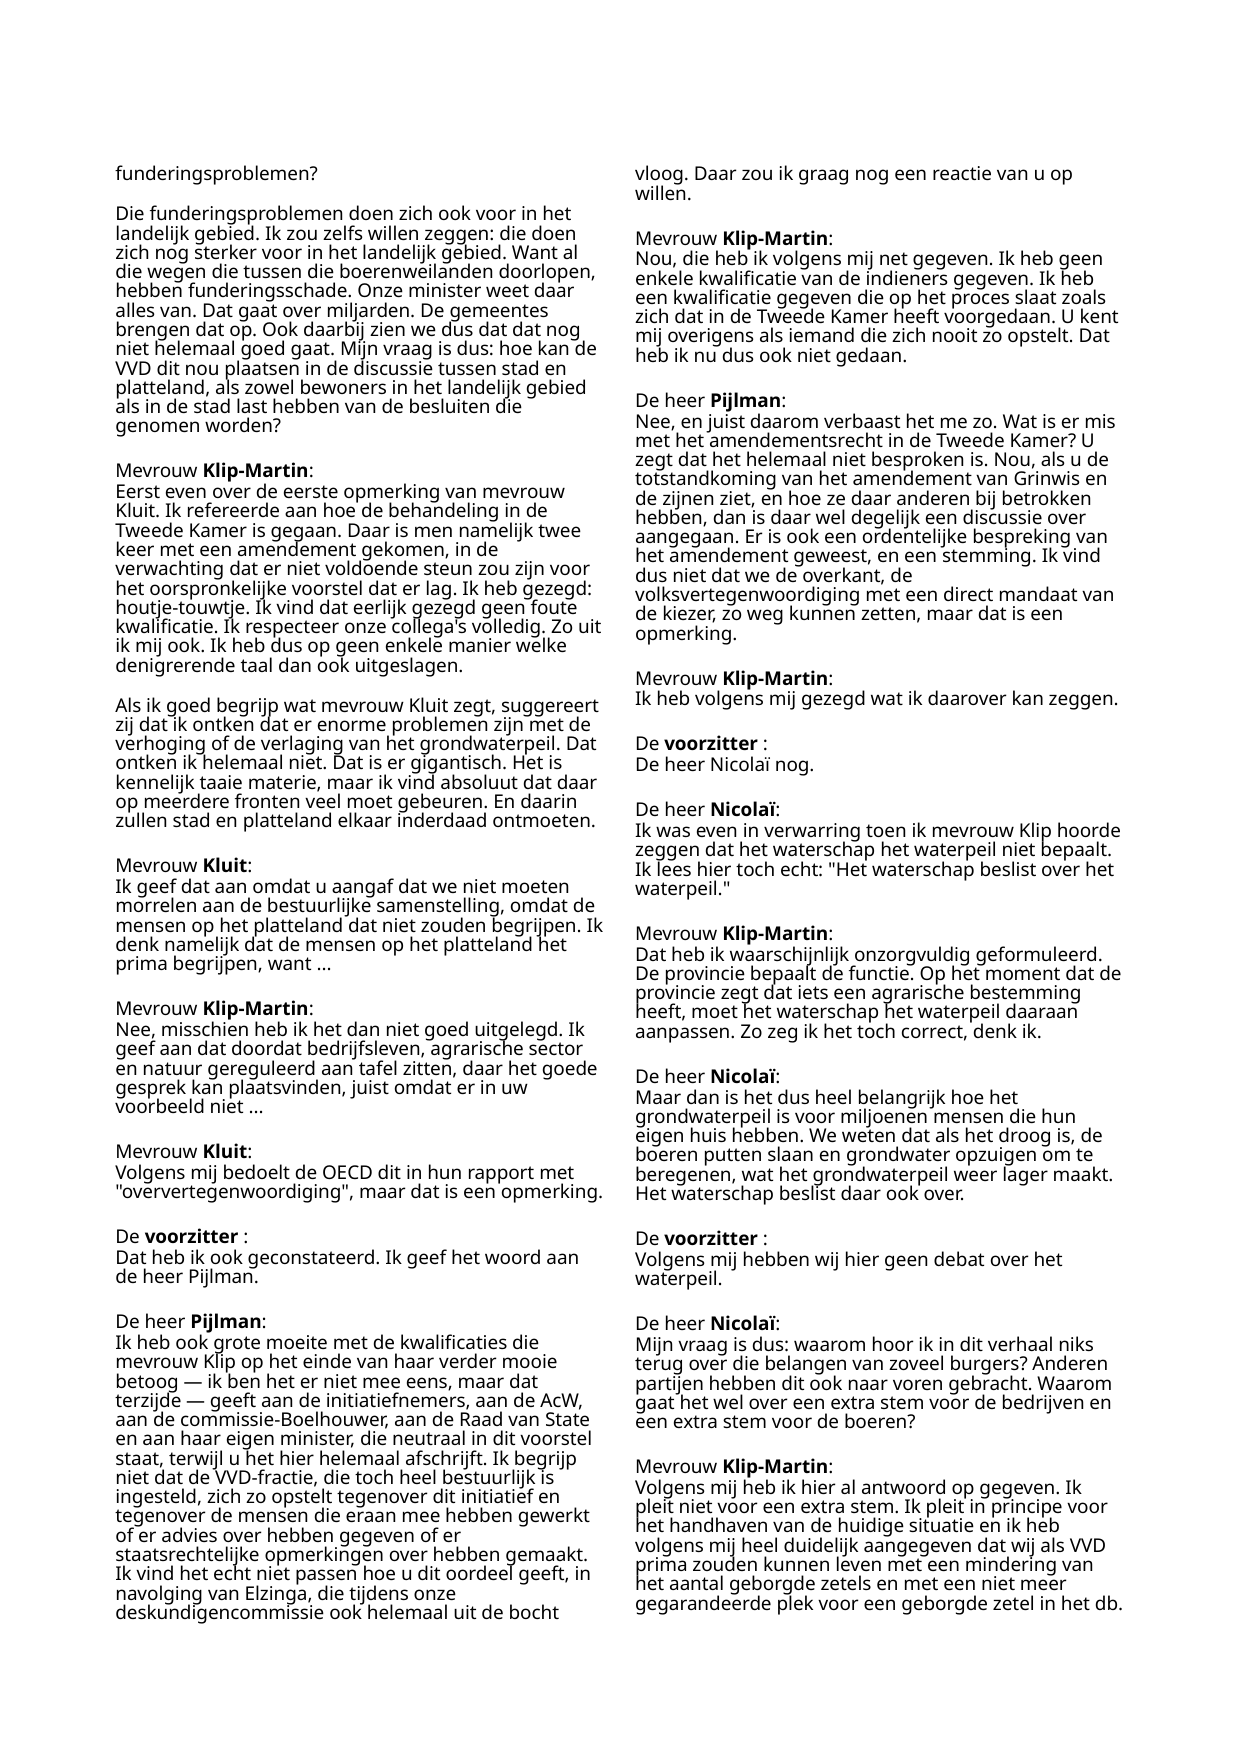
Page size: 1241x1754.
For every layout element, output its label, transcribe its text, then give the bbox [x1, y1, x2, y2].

text Nee, misschien heb ik het dan niet goed uitgelegd. Ik geef aan dat doordat bedrijfsleven, agrarische sector en natuur gereguleerd aan tafel zitten, daar het goede gesprek kan plaatsvinden, juist omdat er in uw voorbeeld niet ... [115, 1021, 605, 1117]
text Als ik goed begrijp wat mevrouw Kluit zegt, suggereert zij dat ik ontken dat er enorme problemen zijn met de verhoging of de verlaging van het grondwaterpeil. Dat ontken ik helemaal niet. Dat is er gigantisch. Het is kennelijk taaie materie, maar ik vind absoluut dat daar op meerdere fronten veel moet gebeuren. En daarin zullen stad en platteland elkaar inderdaad ontmoeten. [115, 697, 605, 831]
text Maar dan is het dus heel belangrijk hoe het grondwaterpeil is voor miljoenen mensen die hun eigen huis hebben. We weten dat als het droog is, de boeren putten slaan en grondwater opzuigen om te beregenen, wat het grondwaterpeil weer lager maakt. Het waterschap beslist daar ook over. [635, 1089, 1125, 1204]
text Mevrouw Klip-Martin: [635, 225, 1125, 250]
text Dat heb ik waarschijnlijk onzorgvuldig geformuleerd. De provincie bepaalt de functie. Op het moment dat de provincie zegt dat iets een agrarische bestemming heeft, moet het waterschap het waterpeil daaraan aanpassen. Zo zeg ik het toch correct, denk ik. [635, 946, 1125, 1042]
text vloog. Daar zou ik graag nog een reactie van u op willen. [635, 165, 1125, 204]
text De voorzitter : [115, 1223, 605, 1249]
text Nou, die heb ik volgens mij net gegeven. Ik heb geen enkele kwalificatie van de indieners gegeven. Ik heb een kwalificatie gegeven die op het proces slaat zoals zich dat in de Tweede Kamer heeft voorgedaan. U kent mij overigens als iemand die zich nooit zo opstelt. Dat heb ik nu dus ook niet gedaan. [635, 250, 1125, 366]
text Die funderingsproblemen doen zich ook voor in het landelijk gebied. Ik zou zelfs willen zeggen: die doen zich nog sterker voor in het landelijk gebied. Want al die wegen die tussen die boerenweilanden doorlopen, hebben funderingsschade. Onze minister weet daar alles van. Dat gaat over miljarden. De gemeentes brengen dat op. Ook daarbij zien we dus dat dat nog niet helemaal goed gaat. Mijn vraag is dus: hoe kan de VVD dit nou plaatsen in de discussie tussen stad en platteland, als zowel bewoners in het landelijk gebied als in de stad last hebben van de besluiten die genomen worden? [115, 205, 605, 437]
text funderingsproblemen? [115, 165, 605, 184]
text Eerst even over de eerste opmerking van mevrouw Kluit. Ik refereerde aan hoe de behandeling in de Tweede Kamer is gegaan. Daar is men namelijk twee keer met een amendement gekomen, in de verwachting dat er niet voldoende steun zou zijn voor het oorspronkelijke voorstel dat er lag. Ik heb gezegd: houtje-touwtje. Ik vind dat eerlijk gezegd geen foute kwalificatie. Ik respecteer onze collega's volledig. Zo uit ik mij ook. Ik heb dus op geen enkele manier welke denigrerende taal dan ook uitgeslagen. [115, 483, 605, 676]
text Volgens mij heb ik hier al antwoord op gegeven. Ik pleit niet voor een extra stem. Ik pleit in principe voor het handhaven van de huidige situatie en ik heb volgens mij heel duidelijk aangegeven dat wij als VVD prima zouden kunnen leven met een mindering van het aantal geborgde zetels en met een niet meer gegarandeerde plek voor een geborgde zetel in het db. [635, 1479, 1125, 1614]
text De heer Nicolaï: [635, 796, 1125, 822]
text Volgens mij hebben wij hier geen debat over het waterpeil. [635, 1251, 1125, 1289]
text Mevrouw Klip-Martin: [635, 665, 1125, 690]
text Ik heb ook grote moeite met de kwalificaties die mevrouw Klip op het einde van haar verder mooie betoog — ik ben het er niet mee eens, maar dat terzijde — geeft aan de initiatiefnemers, aan de AcW, aan de commissie-Boelhouwer, aan de Raad van State en aan haar eigen minister, die neutraal in dit voorstel staat, terwijl u het hier helemaal afschrijft. Ik begrijp niet dat de VVD-fractie, die toch heel bestuurlijk is ingesteld, zich zo opstelt tegenover dit initiatief en tegenover de mensen die eraan mee hebben gewerkt of er advies over hebben gegeven of er staatsrechtelijke opmerkingen over hebben gemaakt. Ik vind het echt niet passen hoe u dit oordeel geeft, in navolging van Elzinga, die tijdens onze deskundigencommissie ook helemaal uit de bocht [115, 1334, 605, 1623]
text De heer Nicolaï nog. [635, 756, 1125, 776]
text De heer Pijlman: [115, 1308, 605, 1334]
text Dat heb ik ook geconstateerd. Ik geef het woord aan de heer Pijlman. [115, 1249, 605, 1287]
text De heer Nicolaï: [635, 1310, 1125, 1336]
text De voorzitter : [635, 731, 1125, 756]
text Mevrouw Klip-Martin: [115, 995, 605, 1021]
text Mevrouw Kluit: [115, 1138, 605, 1164]
text Ik geef dat aan omdat u aangaf dat we niet moeten morrelen aan de bestuurlijke samenstelling, omdat de mensen op het platteland dat niet zouden begrijpen. Ik denk namelijk dat de mensen op het platteland het prima begrijpen, want ... [115, 878, 605, 974]
text Mevrouw Klip-Martin: [115, 457, 605, 483]
text Mijn vraag is dus: waarom hoor ik in dit verhaal niks terug over die belangen van zoveel burgers? Anderen partijen hebben dit ook naar voren gebracht. Waarom gaat het wel over een extra stem voor de bedrijven en een extra stem voor de boeren? [635, 1336, 1125, 1432]
text De heer Nicolaï: [635, 1063, 1125, 1089]
text Nee, en juist daarom verbaast het me zo. Wat is er mis met het amendementsrecht in de Tweede Kamer? U zegt dat het helemaal niet besproken is. Nou, als u de totstandkoming van het amendement van Grinwis en de zijnen ziet, en hoe ze daar anderen bij betrokken hebben, dan is daar wel degelijk een discussie over aangegaan. Er is ook een ordentelijke bespreking van het amendement geweest, en een stemming. Ik vind dus niet dat we de overkant, de volksvertegenwoordiging met een direct mandaat van de kiezer, zo weg kunnen zetten, maar dat is een opmerking. [635, 413, 1125, 644]
text Volgens mij bedoelt de OECD dit in hun rapport met "oververtegenwoordiging", maar dat is een opmerking. [115, 1164, 605, 1202]
text Ik was even in verwarring toen ik mevrouw Klip hoorde zeggen dat het waterschap het waterpeil niet bepaalt. Ik lees hier toch echt: "Het waterschap beslist over het waterpeil." [635, 822, 1125, 899]
text Ik heb volgens mij gezegd wat ik daarover kan zeggen. [635, 690, 1125, 710]
text De heer Pijlman: [635, 387, 1125, 413]
text Mevrouw Kluit: [115, 852, 605, 878]
text Mevrouw Klip-Martin: [635, 1453, 1125, 1479]
text De voorzitter : [635, 1225, 1125, 1251]
text Mevrouw Klip-Martin: [635, 920, 1125, 946]
